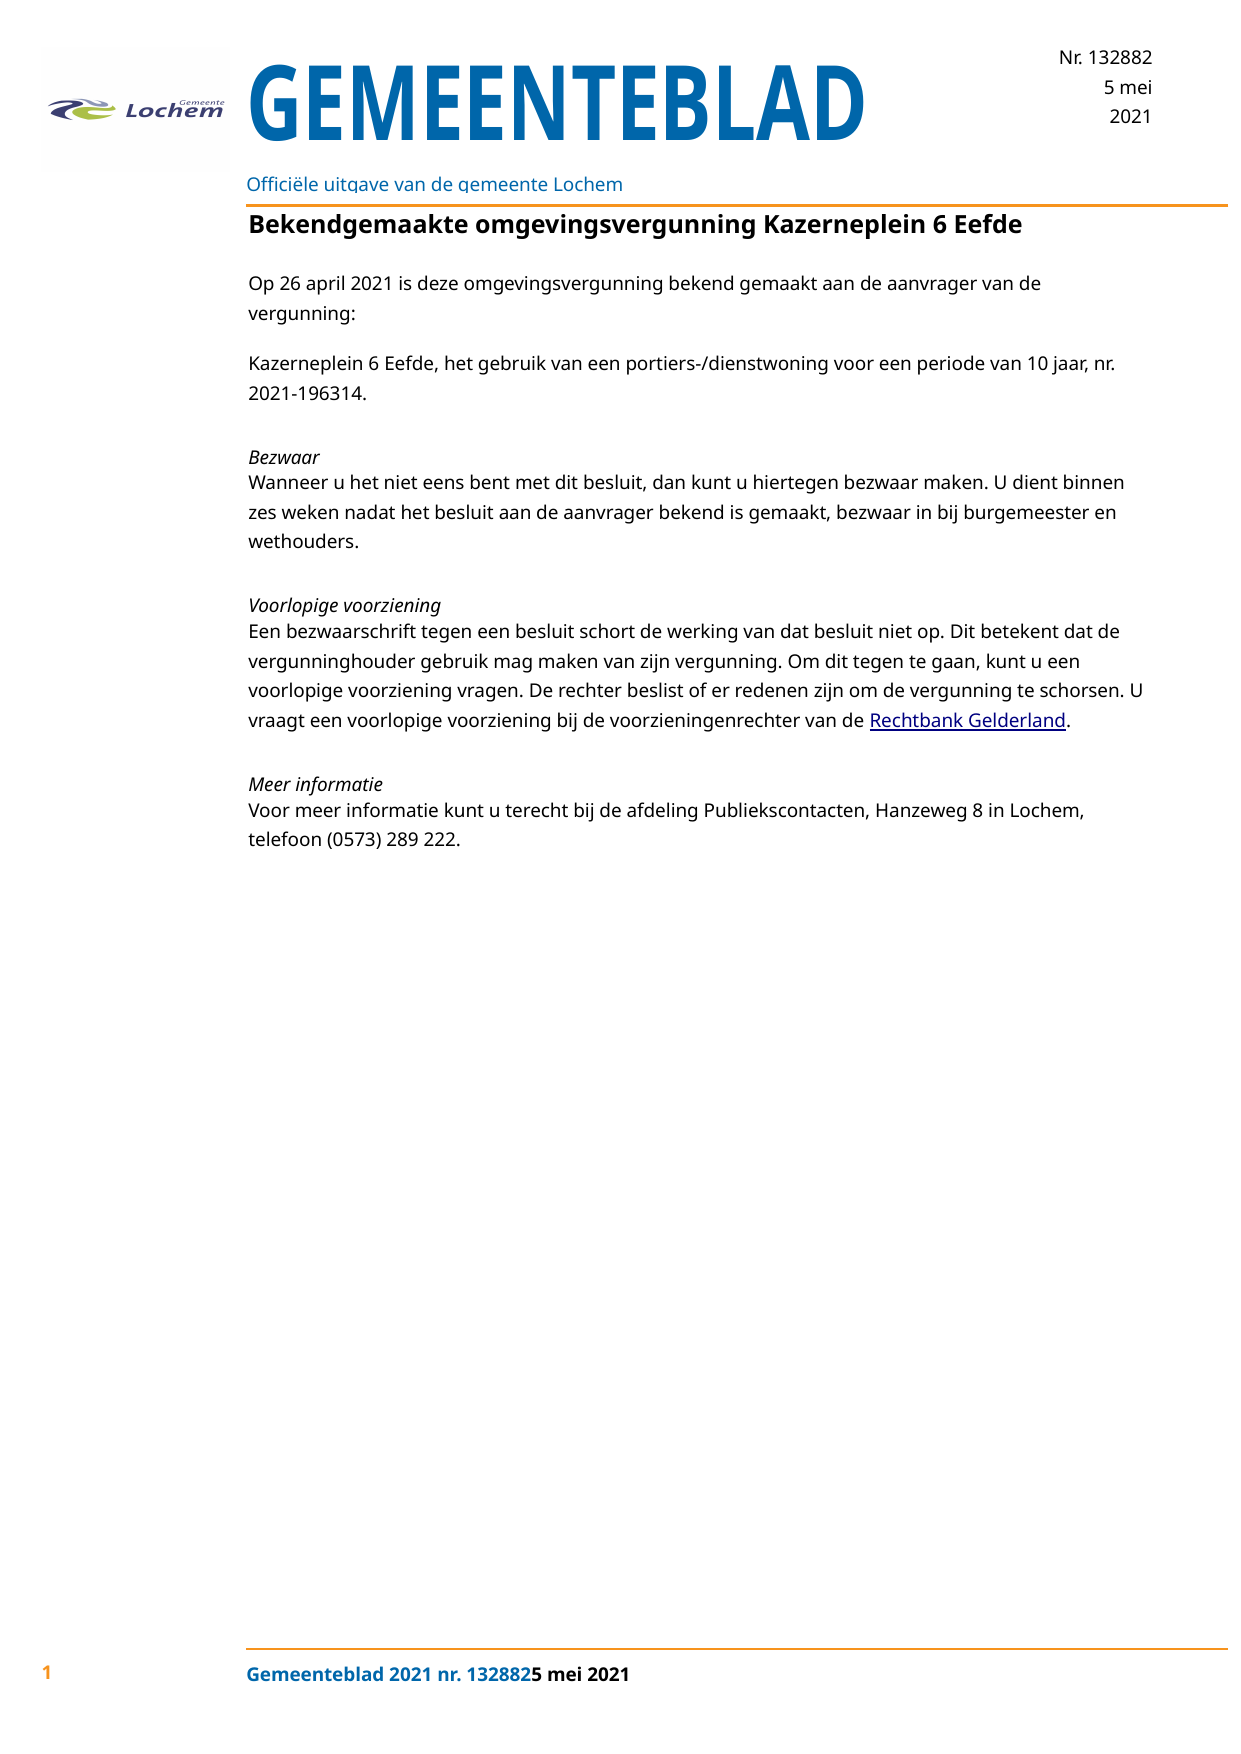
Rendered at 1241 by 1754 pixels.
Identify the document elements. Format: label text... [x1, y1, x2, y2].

text Bekendgemaakte omgevingsvergunning Kazerneplein 6 Eefde [248, 207, 1152, 241]
text Voor meer informatie kunt u terecht bij de afdeling Publiekscontacten, Hanzeweg 8 in Lochem, telefoon (0573) 289 222. [248, 797, 1152, 852]
text Kazerneplein 6 Eefde, het gebruik van een portiers-/dienstwoning voor een periode van 10 jaar, nr. 2021-196314. [248, 350, 1152, 406]
text Wanneer u het niet eens bent met dit besluit, dan kunt u hiertegen bezwaar maken. U dient binnen zes weken nadat het besluit aan de aanvrager bekend is gemaakt, bezwaar in bij burgemeester en wethouders. [248, 469, 1152, 554]
text Voorlopige voorziening [248, 593, 1152, 618]
text Op 26 april 2021 is deze omgevingsvergunning bekend gemaakt aan de aanvrager van de vergunning: [248, 270, 1152, 326]
text Een bezwaarschrift tegen een besluit schort de werking van dat besluit niet op. Dit betekent dat de vergunninghouder gebruik mag maken van zijn vergunning. Om dit tegen te gaan, kunt u een voorlopige voorziening vragen. De rechter beslist of er redenen zijn om de vergunning te schorsen. U vraagt een voorlopige voorziening bij de voorzieningenrechter van de Rechtbank Gelderland. [248, 618, 1152, 733]
text Bezwaar [248, 444, 1152, 469]
picture [41, 47, 231, 172]
text Meer informatie [248, 771, 1152, 797]
